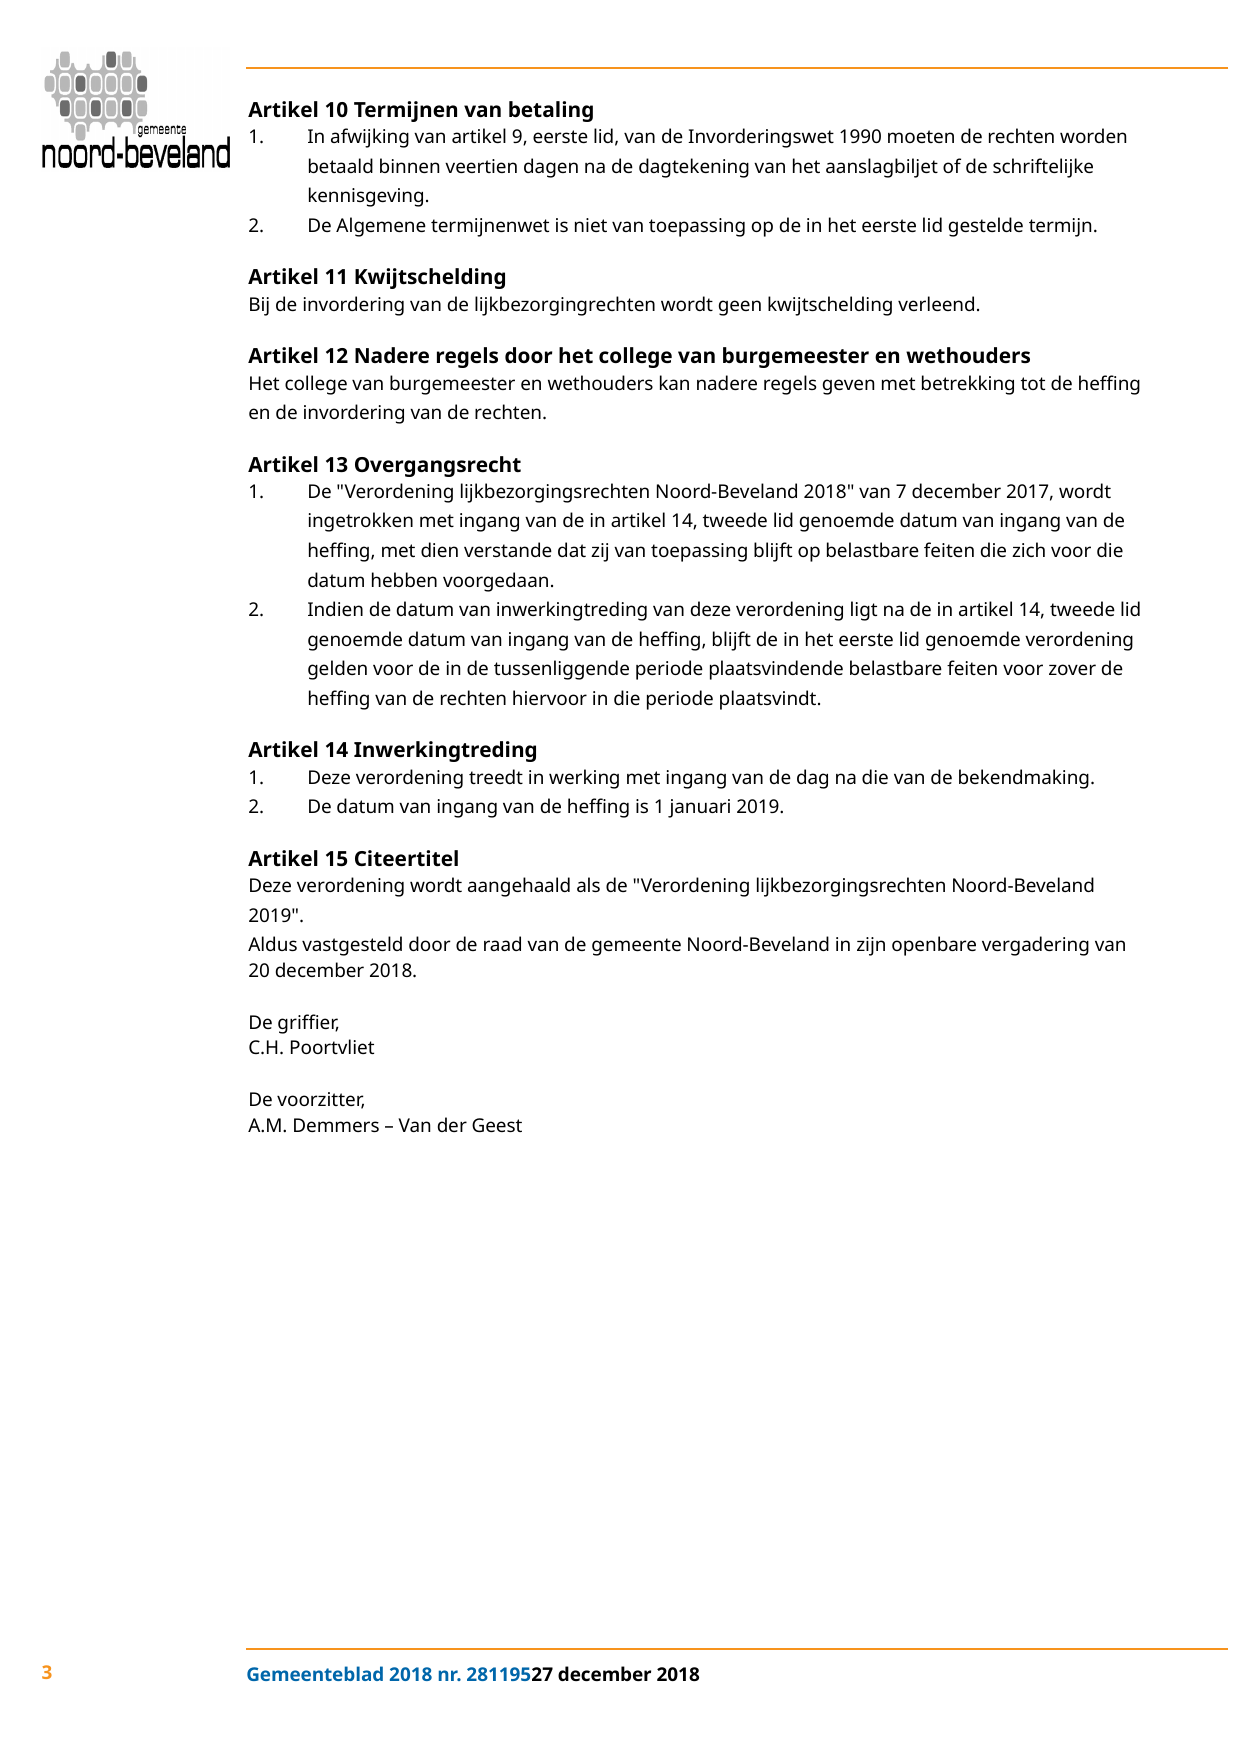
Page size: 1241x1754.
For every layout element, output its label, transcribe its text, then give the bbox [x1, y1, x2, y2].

text De voorzitter, [248, 1086, 1152, 1112]
text Artikel 14 Inwerkingtreding [248, 736, 1152, 764]
list Indien de datum van inwerkingtreding van deze verordening ligt na de in artikel 14, tweede lid genoemde datum van ingang van de heffing, blijft de in het eerste lid genoemde verordening gelden voor de in de tussenliggende periode plaatsvindende belastbare feiten voor zover de heffing van de rechten hiervoor in die periode plaatsvindt. [248, 596, 1152, 711]
text De griffier, [248, 1009, 1152, 1034]
text A.M. Demmers – Van der Geest [248, 1112, 1152, 1137]
text Artikel 15 Citeertitel [248, 844, 1152, 872]
text C.H. Poortvliet [248, 1034, 1152, 1060]
picture [41, 47, 231, 172]
list In afwijking van artikel 9, eerste lid, van de Invorderingswet 1990 moeten de rechten worden betaald binnen veertien dagen na de dagtekening van het aanslagbiljet of de schriftelijke kennisgeving. [248, 123, 1152, 208]
list Deze verordening treedt in werking met ingang van de dag na die van de bekendmaking. [248, 764, 1152, 790]
list De Algemene termijnenwet is niet van toepassing op de in het eerste lid gestelde termijn. [248, 212, 1152, 238]
text Artikel 11 Kwijtschelding [248, 262, 1152, 291]
text Bij de invordering van de lijkbezorgingrechten wordt geen kwijtschelding verleend. [248, 291, 1152, 317]
text Artikel 12 Nadere regels door het college van burgemeester en wethouders [248, 341, 1152, 370]
list De "Verordening lijkbezorgingsrechten Noord-Beveland 2018" van 7 december 2017, wordt ingetrokken met ingang van de in artikel 14, tweede lid genoemde datum van ingang van de heffing, met dien verstande dat zij van toepassing blijft op belastbare feiten die zich voor die datum hebben voorgedaan. [248, 478, 1152, 593]
text Deze verordening wordt aangehaald als de "Verordening lijkbezorgingsrechten Noord-Beveland 2019". [248, 872, 1152, 928]
text Artikel 10 Termijnen van betaling [248, 95, 1152, 123]
text Aldus vastgesteld door de raad van de gemeente Noord-Beveland in zijn openbare vergadering van 20 december 2018. [248, 932, 1152, 983]
text Het college van burgemeester en wethouders kan nadere regels geven met betrekking tot de heffing en de invordering van de rechten. [248, 370, 1152, 425]
text Artikel 13 Overgangsrecht [248, 450, 1152, 478]
list De datum van ingang van de heffing is 1 januari 2019. [248, 794, 1152, 819]
